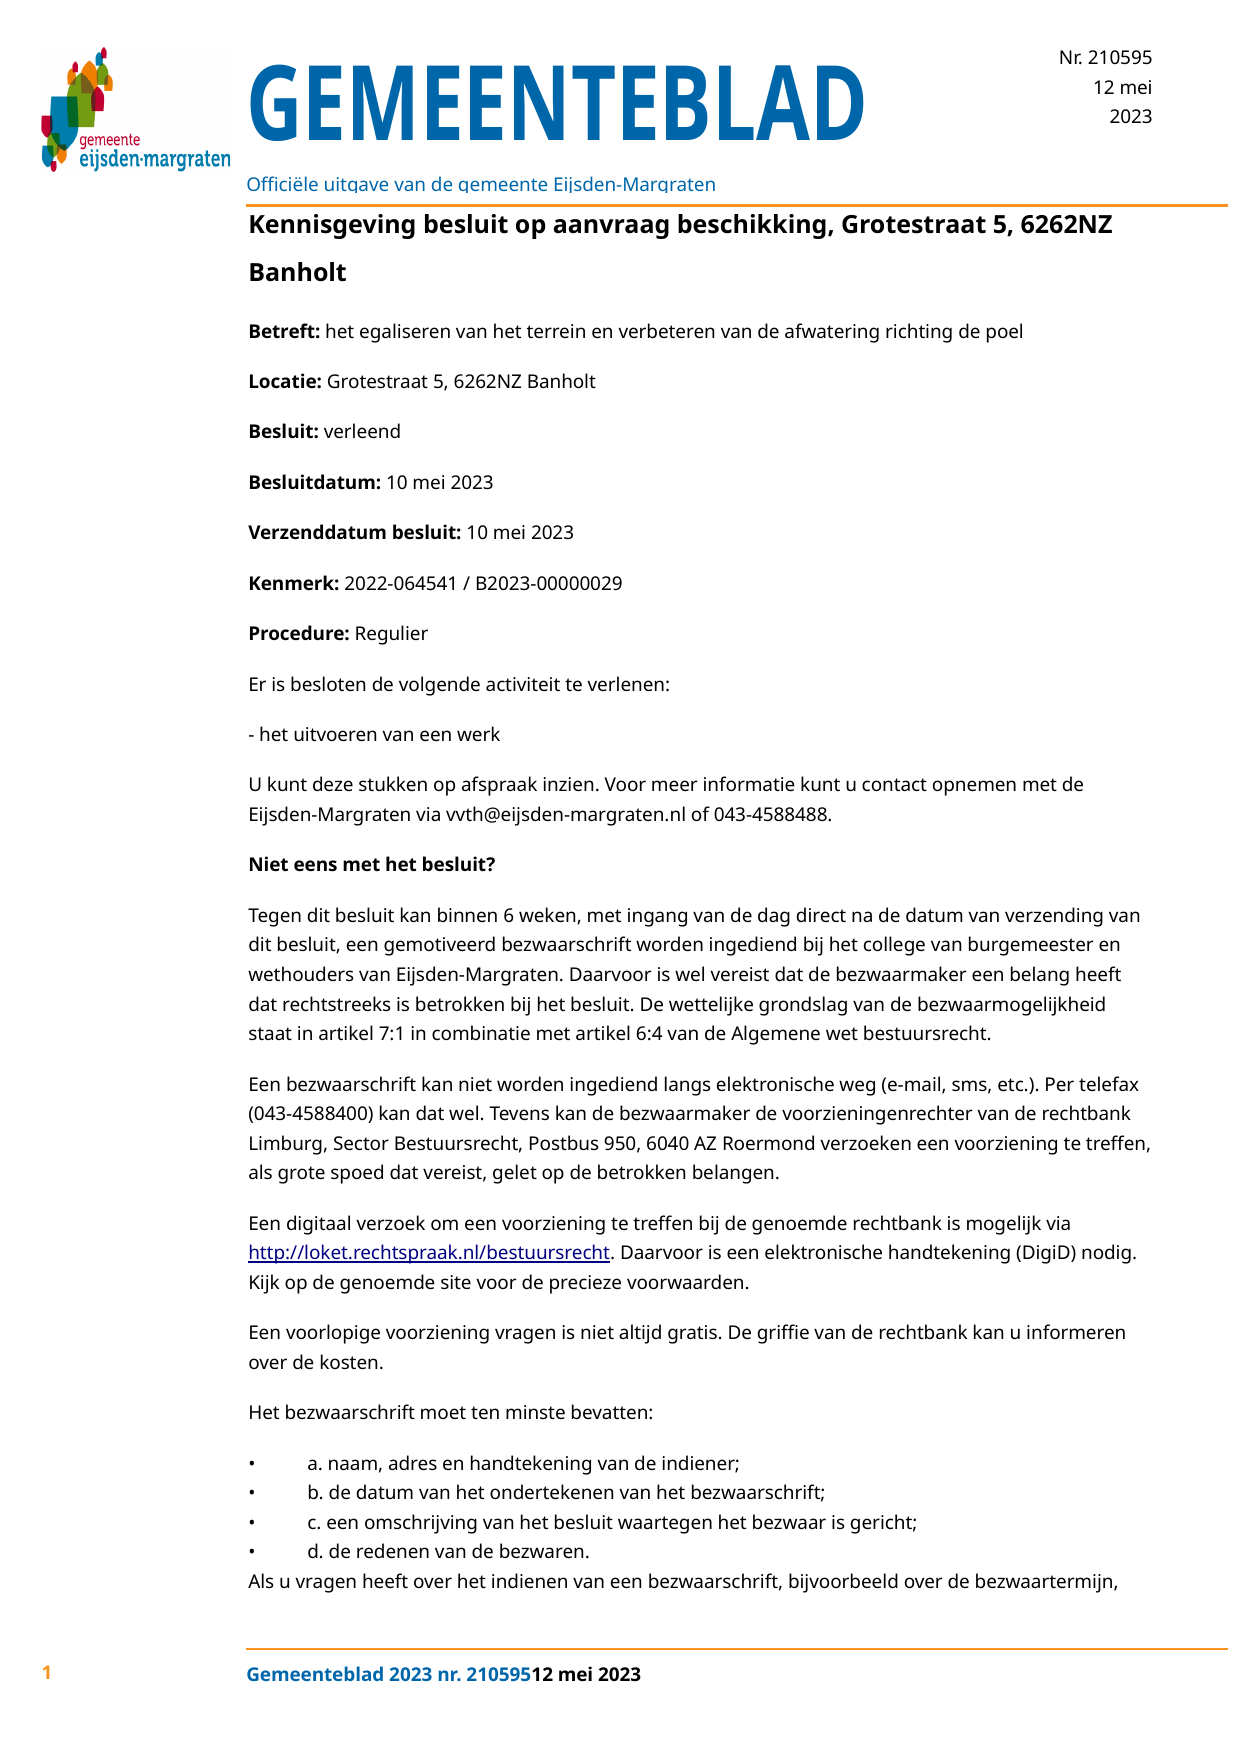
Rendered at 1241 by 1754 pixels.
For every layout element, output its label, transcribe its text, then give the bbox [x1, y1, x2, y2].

text Kennisgeving besluit op aanvraag beschikking, Grotestraat 5, 6262NZ Banholt [248, 207, 1152, 288]
text Procedure: Regulier [248, 620, 1152, 646]
text Een bezwaarschrift kan niet worden ingediend langs elektronische weg (e-mail, sms, etc.). Per telefax (043-4588400) kan dat wel. Tevens kan de bezwaarmaker de voorzieningenrechter van de rechtbank Limburg, Sector Bestuursrecht, Postbus 950, 6040 AZ Roermond verzoeken een voorziening te treffen, als grote spoed dat vereist, gelet op de betrokken belangen. [248, 1071, 1152, 1185]
text Verzenddatum besluit: 10 mei 2023 [248, 519, 1152, 545]
text Het bezwaarschrift moet ten minste bevatten: [248, 1399, 1152, 1425]
text Een digitaal verzoek om een voorziening te treffen bij de genoemde rechtbank is mogelijk via http://loket.rechtspraak.nl/bestuursrecht. Daarvoor is een elektronische handtekening (DigiD) nodig. Kijk op de genoemde site voor de precieze voorwaarden. [248, 1210, 1152, 1295]
list d. de redenen van de bezwaren. [248, 1539, 1152, 1564]
text Betreft: het egaliseren van het terrein en verbeteren van de afwatering richting de poel [248, 318, 1152, 344]
text Locatie: Grotestraat 5, 6262NZ Banholt [248, 368, 1152, 394]
list a. naam, adres en handtekening van de indiener; [248, 1450, 1152, 1476]
text Besluitdatum: 10 mei 2023 [248, 469, 1152, 495]
list b. de datum van het ondertekenen van het bezwaarschrift; [248, 1479, 1152, 1505]
list c. een omschrijving van het besluit waartegen het bezwaar is gericht; [248, 1509, 1152, 1535]
text U kunt deze stukken op afspraak inzien. Voor meer informatie kunt u contact opnemen met de Eijsden-Margraten via vvth@eijsden-margraten.nl of 043-4588488. [248, 772, 1152, 827]
picture [41, 47, 231, 172]
text Niet eens met het besluit? [248, 852, 1152, 877]
text Tegen dit besluit kan binnen 6 weken, met ingang van de dag direct na de datum van verzending van dit besluit, een gemotiveerd bezwaarschrift worden ingediend bij het college van burgemeester en wethouders van Eijsden-Margraten. Daarvoor is wel vereist dat de bezwaarmaker een belang heeft dat rechtstreeks is betrokken bij het besluit. De wettelijke grondslag van de bezwaarmogelijkheid staat in artikel 7:1 in combinatie met artikel 6:4 van de Algemene wet bestuursrecht. [248, 902, 1152, 1046]
text Kenmerk: 2022-064541 / B2023-00000029 [248, 570, 1152, 596]
text Een voorlopige voorziening vragen is niet altijd gratis. De griffie van de rechtbank kan u informeren over de kosten. [248, 1319, 1152, 1375]
text Er is besloten de volgende activiteit te verlenen: [248, 671, 1152, 697]
text Besluit: verleend [248, 419, 1152, 444]
text - het uitvoeren van een werk [248, 721, 1152, 747]
text Als u vragen heeft over het indienen van een bezwaarschrift, bijvoorbeeld over de bezwaartermijn, [248, 1568, 1152, 1594]
